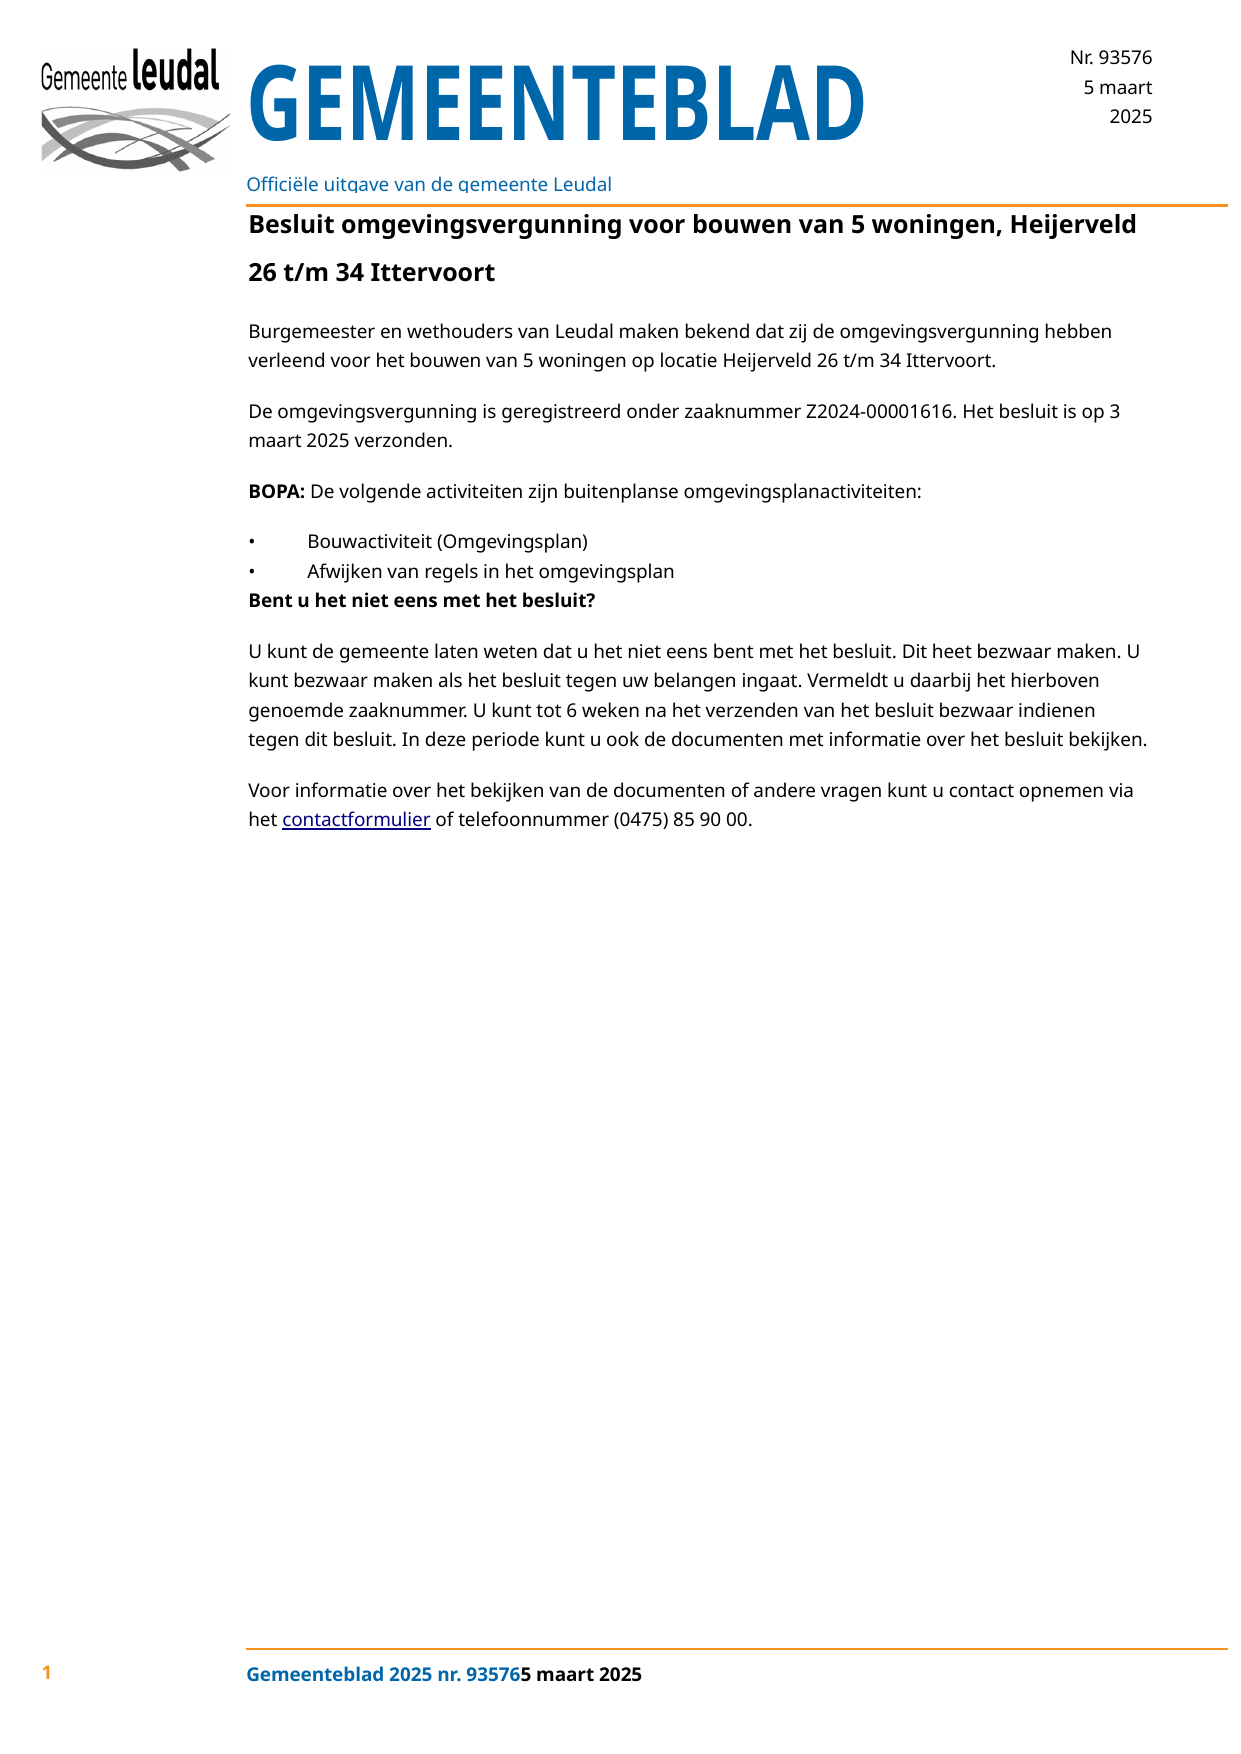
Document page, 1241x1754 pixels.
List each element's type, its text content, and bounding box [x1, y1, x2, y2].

text BOPA: De volgende activiteiten zijn buitenplanse omgevingsplanactiviteiten: [248, 478, 1152, 504]
text Bent u het niet eens met het besluit? [248, 587, 1152, 613]
picture [41, 47, 231, 172]
list Afwijken van regels in het omgevingsplan [248, 558, 1152, 584]
text De omgevingsvergunning is geregistreerd onder zaaknummer Z2024-00001616. Het besluit is op 3 maart 2025 verzonden. [248, 398, 1152, 453]
text Voor informatie over het bekijken van de documenten of andere vragen kunt u contact opnemen via het contactformulier of telefoonnummer (0475) 85 90 00. [248, 777, 1152, 832]
text Burgemeester en wethouders van Leudal maken bekend dat zij de omgevingsvergunning hebben verleend voor het bouwen van 5 woningen op locatie Heijerveld 26 t/m 34 Ittervoort. [248, 318, 1152, 373]
text Besluit omgevingsvergunning voor bouwen van 5 woningen, Heijerveld 26 t/m 34 Ittervoort [248, 207, 1152, 288]
list Bouwactiviteit (Omgevingsplan) [248, 528, 1152, 554]
text U kunt de gemeente laten weten dat u het niet eens bent met het besluit. Dit heet bezwaar maken. U kunt bezwaar maken als het besluit tegen uw belangen ingaat. Vermeldt u daarbij het hierboven genoemde zaaknummer. U kunt tot 6 weken na het verzenden van het besluit bezwaar indienen tegen dit besluit. In deze periode kunt u ook de documenten met informatie over het besluit bekijken. [248, 638, 1152, 752]
